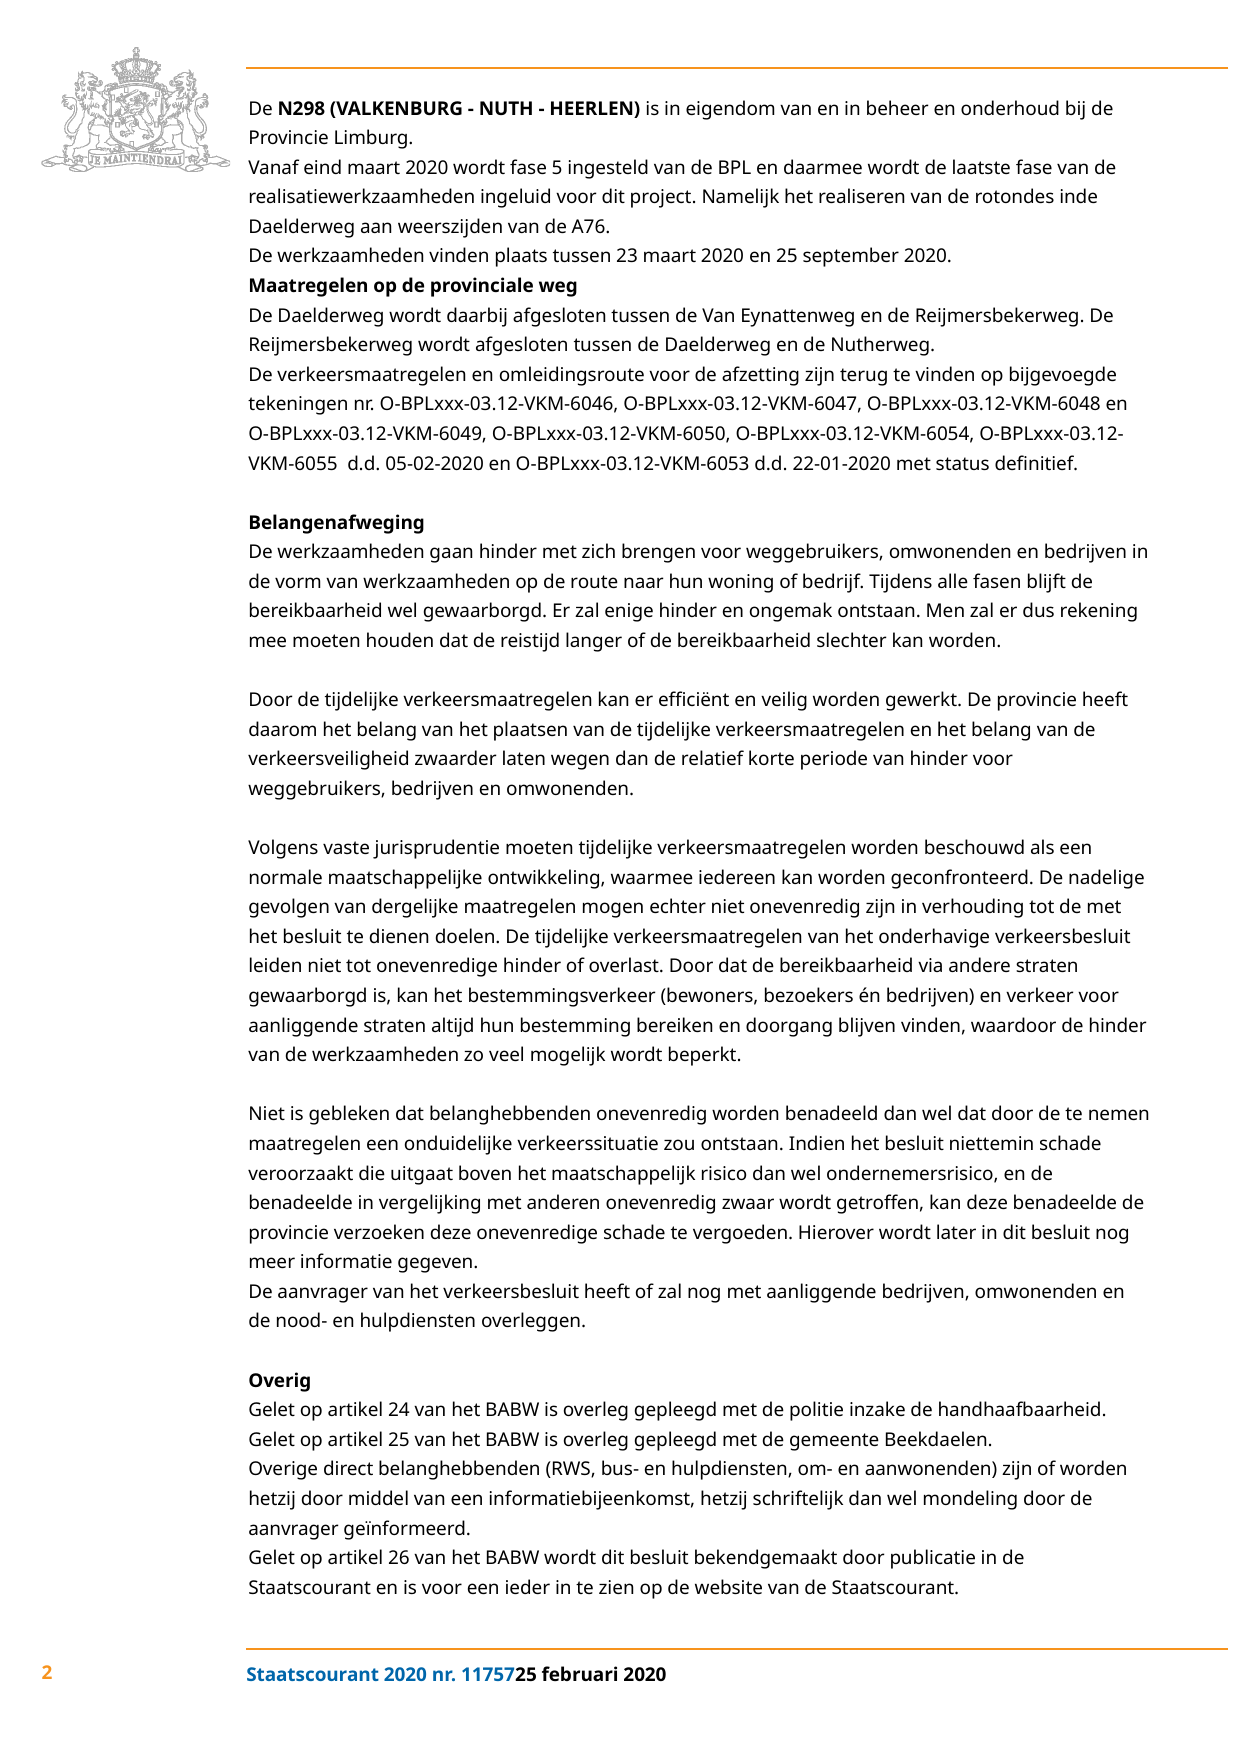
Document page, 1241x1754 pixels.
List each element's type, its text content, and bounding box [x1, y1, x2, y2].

text Overig [248, 1367, 1152, 1393]
text Volgens vaste jurisprudentie moeten tijdelijke verkeersmaatregelen worden beschouwd als een normale maatschappelijke ontwikkeling, waarmee iedereen kan worden geconfronteerd. De nadelige gevolgen van dergelijke maatregelen mogen echter niet onevenredig zijn in verhouding tot de met het besluit te dienen doelen. De tijdelijke verkeersmaatregelen van het onderhavige verkeersbesluit leiden niet tot onevenredige hinder of overlast. Door dat de bereikbaarheid via andere straten gewaarborgd is, kan het bestemmingsverkeer (bewoners, bezoekers én bedrijven) en verkeer voor aanliggende straten altijd hun bestemming bereiken en doorgang blijven vinden, waardoor de hinder van de werkzaamheden zo veel mogelijk wordt beperkt. [248, 834, 1152, 1067]
text De werkzaamheden gaan hinder met zich brengen voor weggebruikers, omwonenden en bedrijven in de vorm van werkzaamheden op de route naar hun woning of bedrijf. Tijdens alle fasen blijft de bereikbaarheid wel gewaarborgd. Er zal enige hinder en ongemak ontstaan. Men zal er dus rekening mee moeten houden dat de reistijd langer of de bereikbaarheid slechter kan worden. [248, 538, 1152, 653]
text Vanaf eind maart 2020 wordt fase 5 ingesteld van de BPL en daarmee wordt de laatste fase van de realisatiewerkzaamheden ingeluid voor dit project. Namelijk het realiseren van de rotondes inde Daelderweg aan weerszijden van de A76. [248, 154, 1152, 239]
text Niet is gebleken dat belanghebbenden onevenredig worden benadeeld dan wel dat door de te nemen maatregelen een onduidelijke verkeerssituatie zou ontstaan. Indien het besluit niettemin schade veroorzaakt die uitgaat boven het maatschappelijk risico dan wel ondernemersrisico, en de benadeelde in vergelijking met anderen onevenredig zwaar wordt getroffen, kan deze benadeelde de provincie verzoeken deze onevenredige schade te vergoeden. Hierover wordt later in dit besluit nog meer informatie gegeven. [248, 1101, 1152, 1274]
text Gelet op artikel 24 van het BABW is overleg gepleegd met de politie inzake de handhaafbaarheid. [248, 1396, 1152, 1422]
picture [41, 47, 231, 172]
text De verkeersmaatregelen en omleidingsroute voor de afzetting zijn terug te vinden op bijgevoegde tekeningen nr. O-BPLxxx-03.12-VKM-6046, O-BPLxxx-03.12-VKM-6047, O-BPLxxx-03.12-VKM-6048 en O-BPLxxx-03.12-VKM-6049, O-BPLxxx-03.12-VKM-6050, O-BPLxxx-03.12-VKM-6054, O-BPLxxx-03.12-VKM-6055 d.d. 05-02-2020 en O-BPLxxx-03.12-VKM-6053 d.d. 22-01-2020 met status definitief. [248, 361, 1152, 476]
text De Daelderweg wordt daarbij afgesloten tussen de Van Eynattenweg en de Reijmersbekerweg. De Reijmersbekerweg wordt afgesloten tussen de Daelderweg en de Nutherweg. [248, 302, 1152, 357]
text Door de tijdelijke verkeersmaatregelen kan er efficiënt en veilig worden gewerkt. De provincie heeft daarom het belang van het plaatsen van de tijdelijke verkeersmaatregelen en het belang van de verkeersveiligheid zwaarder laten wegen dan de relatief korte periode van hinder voor weggebruikers, bedrijven en omwonenden. [248, 686, 1152, 801]
text De N298 (VALKENBURG - NUTH - HEERLEN) is in eigendom van en in beheer en onderhoud bij de Provincie Limburg. [248, 95, 1152, 150]
text Gelet op artikel 26 van het BABW wordt dit besluit bekendgemaakt door publicatie in de Staatscourant en is voor een ieder in te zien op de website van de Staatscourant. [248, 1544, 1152, 1600]
text Belangenafweging [248, 509, 1152, 535]
text Overige direct belanghebbenden (RWS, bus- en hulpdiensten, om- en aanwonenden) zijn of worden hetzij door middel van een informatiebijeenkomst, hetzij schriftelijk dan wel mondeling door de aanvrager geïnformeerd. [248, 1456, 1152, 1541]
text Maatregelen op de provinciale weg [248, 272, 1152, 298]
text Gelet op artikel 25 van het BABW is overleg gepleegd met de gemeente Beekdaelen. [248, 1426, 1152, 1452]
text De aanvrager van het verkeersbesluit heeft of zal nog met aanliggende bedrijven, omwonenden en de nood- en hulpdiensten overleggen. [248, 1278, 1152, 1333]
text De werkzaamheden vinden plaats tussen 23 maart 2020 en 25 september 2020. [248, 243, 1152, 268]
